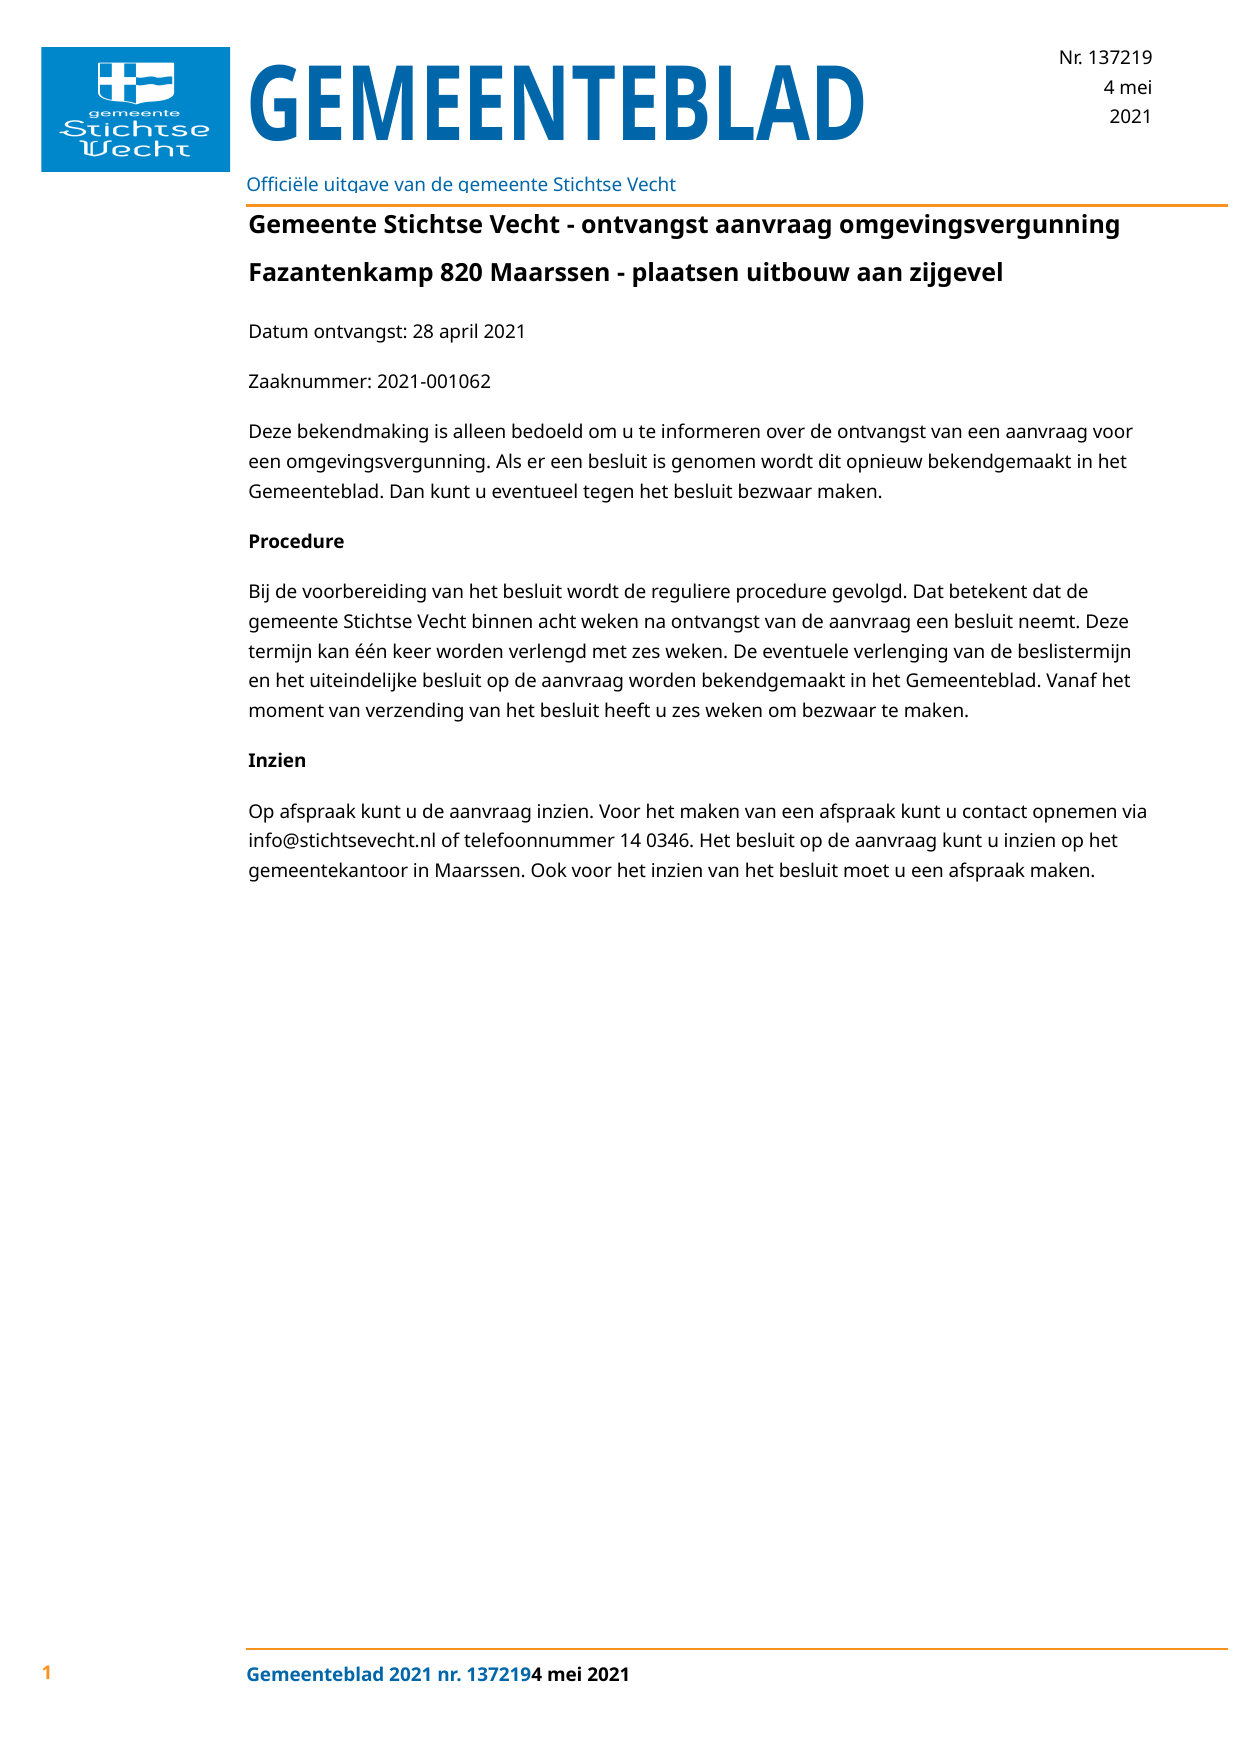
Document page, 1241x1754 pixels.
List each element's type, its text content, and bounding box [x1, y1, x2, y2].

text Bij de voorbereiding van het besluit wordt de reguliere procedure gevolgd. Dat betekent dat de gemeente Stichtse Vecht binnen acht weken na ontvangst van de aanvraag een besluit neemt. Deze termijn kan één keer worden verlengd met zes weken. De eventuele verlenging van de beslistermijn en het uiteindelijke besluit op de aanvraag worden bekendgemaakt in het Gemeenteblad. Vanaf het moment van verzending van het besluit heeft u zes weken om bezwaar te maken. [248, 579, 1152, 723]
text Datum ontvangst: 28 april 2021 [248, 318, 1152, 344]
picture [137, 63, 174, 103]
text Op afspraak kunt u de aanvraag inzien. Voor het maken van een afspraak kunt u contact opnemen via info@stichtsevecht.nl of telefoonnummer 14 0346. Het besluit op de aanvraag kunt u inzien op het gemeentekantoor in Maarssen. Ook voor het inzien van het besluit moet u een afspraak maken. [248, 798, 1152, 883]
text Zaaknummer: 2021-001062 [248, 368, 1152, 394]
text Deze bekendmaking is alleen bedoeld om u te informeren over de ontvangst van een aanvraag voor een omgevingsvergunning. Als er een besluit is genomen wordt dit opnieuw bekendgemaakt in het Gemeenteblad. Dan kunt u eventueel tegen het besluit bezwaar maken. [248, 419, 1152, 504]
text Procedure [248, 528, 1152, 554]
text Inzien [248, 747, 1152, 773]
picture [99, 63, 135, 101]
text Gemeente Stichtse Vecht - ontvangst aanvraag omgevingsvergunning Fazantenkamp 820 Maarssen - plaatsen uitbouw aan zijgevel [248, 207, 1152, 288]
